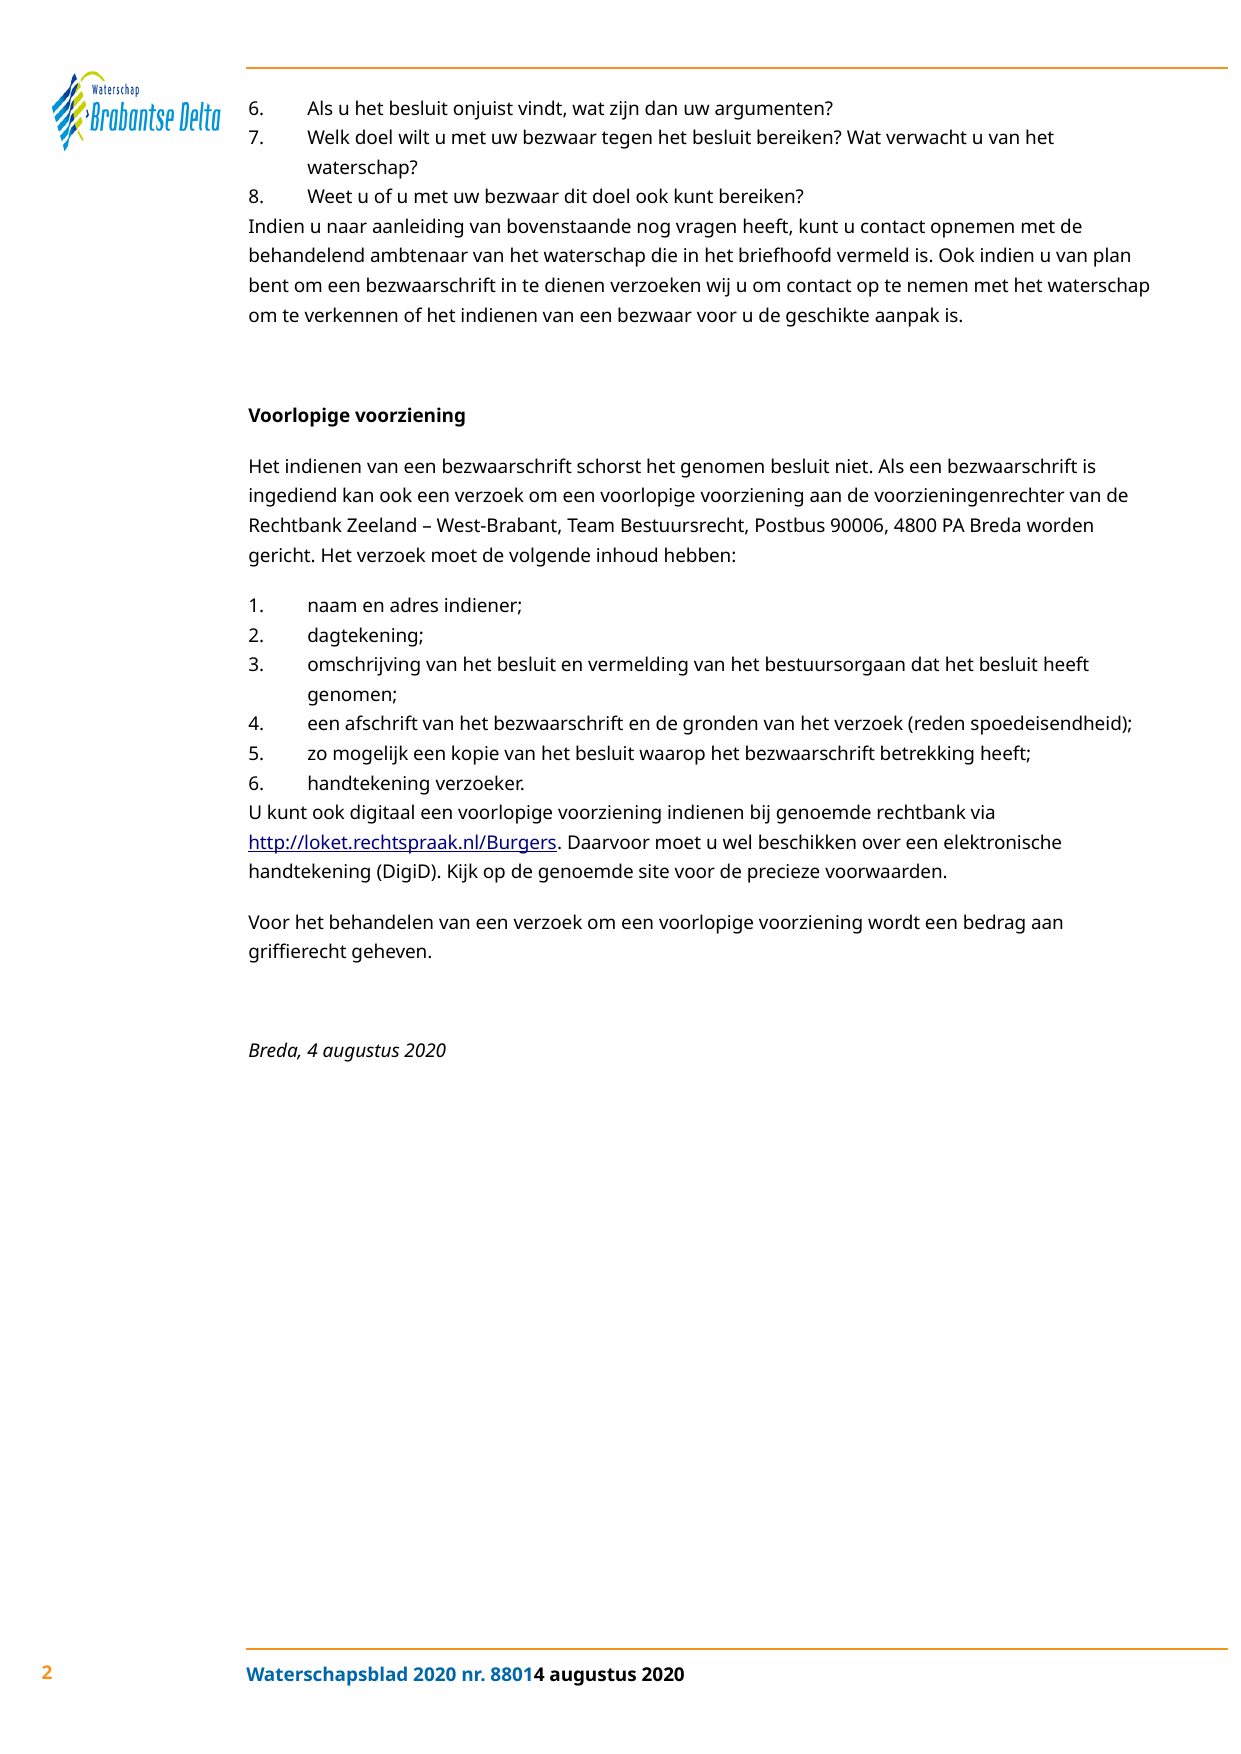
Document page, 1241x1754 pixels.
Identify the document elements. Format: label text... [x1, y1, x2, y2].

list Als u het besluit onjuist vindt, wat zijn dan uw argumenten? [248, 95, 1152, 121]
list een afschrift van het bezwaarschrift en de gronden van het verzoek (reden spoedeisendheid); [248, 711, 1152, 736]
text Het indienen van een bezwaarschrift schorst het genomen besluit niet. Als een bezwaarschrift is ingediend kan ook een verzoek om een voorlopige voorziening aan de voorzieningenrechter van de Rechtbank Zeeland – West-Brabant, Team Bestuursrecht, Postbus 90006, 4800 PA Breda worden gericht. Het verzoek moet de volgende inhoud hebben: [248, 453, 1152, 568]
list Weet u of u met uw bezwaar dit doel ook kunt bereiken? [248, 183, 1152, 209]
list dagtekening; [248, 622, 1152, 648]
text Voorlopige voorziening [248, 403, 1152, 428]
list handtekening verzoeker. [248, 770, 1152, 796]
list zo mogelijk een kopie van het besluit waarop het bezwaarschrift betrekking heeft; [248, 740, 1152, 766]
text Breda, 4 augustus 2020 [248, 1037, 1152, 1062]
text U kunt ook digitaal een voorlopige voorziening indienen bij genoemde rechtbank via http://loket.rechtspraak.nl/Burgers. Daarvoor moet u wel beschikken over een elektronische handtekening (DigiD). Kijk op de genoemde site voor de precieze voorwaarden. [248, 799, 1152, 884]
text Voor het behandelen van een verzoek om een voorlopige voorziening wordt een bedrag aan griffierecht geheven. [248, 909, 1152, 964]
list naam en adres indiener; [248, 592, 1152, 618]
picture [41, 47, 231, 172]
text Indien u naar aanleiding van bovenstaande nog vragen heeft, kunt u contact opnemen met de behandelend ambtenaar van het waterschap die in het briefhoofd vermeld is. Ook indien u van plan bent om een bezwaarschrift in te dienen verzoeken wij u om contact op te nemen met het waterschap om te verkennen of het indienen van een bezwaar voor u de geschikte aanpak is. [248, 213, 1152, 328]
list Welk doel wilt u met uw bezwaar tegen het besluit bereiken? Wat verwacht u van het waterschap? [248, 124, 1152, 180]
list omschrijving van het besluit en vermelding van het bestuursorgaan dat het besluit heeft genomen; [248, 651, 1152, 707]
